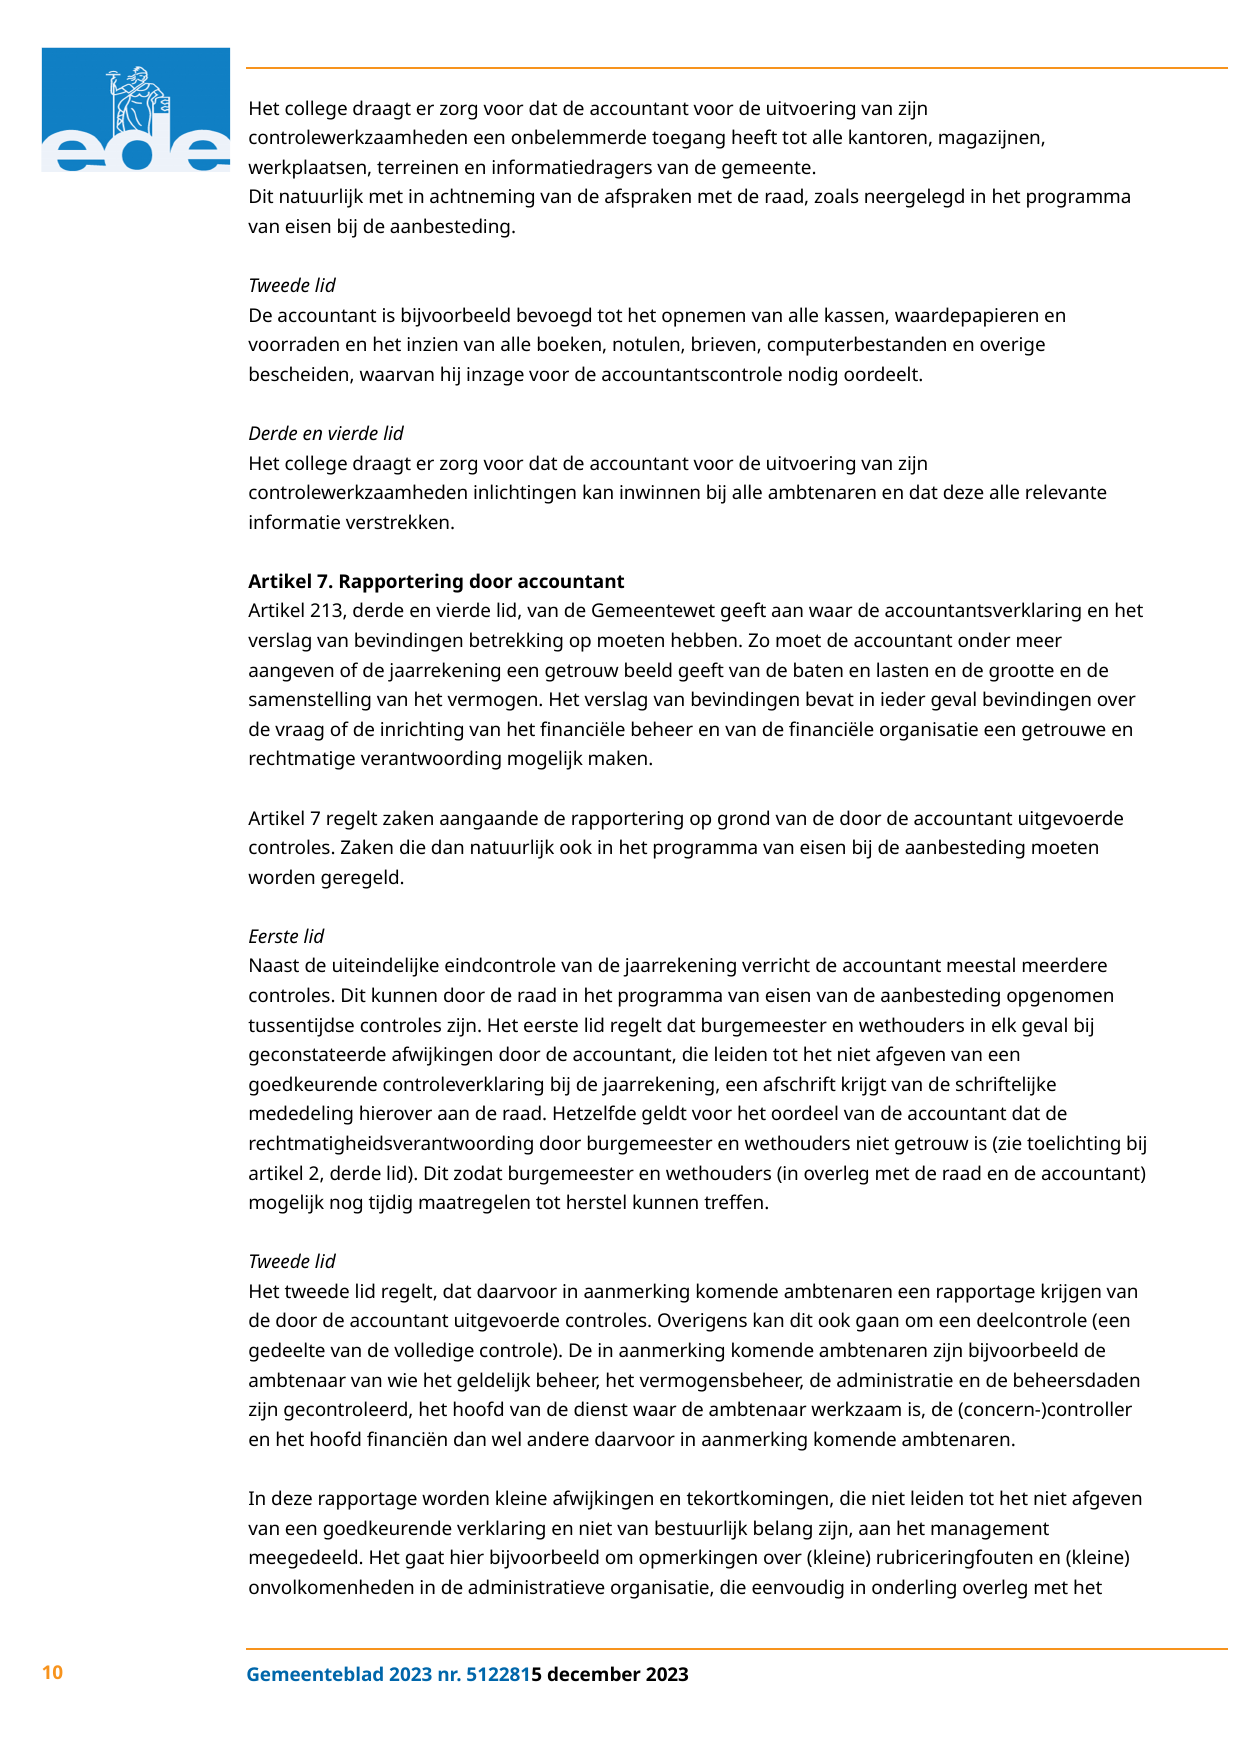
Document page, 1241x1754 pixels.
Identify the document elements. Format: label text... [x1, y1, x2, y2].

text Dit natuurlijk met in achtneming van de afspraken met de raad, zoals neergelegd in het programma van eisen bij de aanbesteding. [248, 183, 1152, 239]
text Derde en vierde lid [248, 420, 1152, 446]
text Het tweede lid regelt, dat daarvoor in aanmerking komende ambtenaren een rapportage krijgen van de door de accountant uitgevoerde controles. Overigens kan dit ook gaan om een deelcontrole (een gedeelte van de volledige controle). De in aanmerking komende ambtenaren zijn bijvoorbeeld de ambtenaar van wie het geldelijk beheer, het vermogensbeheer, de administratie en de beheersdaden zijn gecontroleerd, het hoofd van de dienst waar de ambtenaar werkzaam is, de (concern-)controller en het hoofd financiën dan wel andere daarvoor in aanmerking komende ambtenaren. [248, 1278, 1152, 1452]
text Artikel 7 regelt zaken aangaande de rapportering op grond van de door de accountant uitgevoerde controles. Zaken die dan natuurlijk ook in het programma van eisen bij de aanbesteding moeten worden geregeld. [248, 805, 1152, 890]
text Artikel 213, derde en vierde lid, van de Gemeentewet geeft aan waar de accountantsverklaring en het verslag van bevindingen betrekking op moeten hebben. Zo moet de accountant onder meer aangeven of de jaarrekening een getrouw beeld geeft van de baten en lasten en de grootte en de samenstelling van het vermogen. Het verslag van bevindingen bevat in ieder geval bevindingen over de vraag of de inrichting van het financiële beheer en van de financiële organisatie een getrouwe en rechtmatige verantwoording mogelijk maken. [248, 598, 1152, 771]
text Artikel 7. Rapportering door accountant [248, 568, 1152, 594]
text Eerste lid [248, 923, 1152, 949]
text In deze rapportage worden kleine afwijkingen en tekortkomingen, die niet leiden tot het niet afgeven van een goedkeurende verklaring en niet van bestuurlijk belang zijn, aan het management meegedeeld. Het gaat hier bijvoorbeeld om opmerkingen over (kleine) rubriceringfouten en (kleine) onvolkomenheden in de administratieve organisatie, die eenvoudig in onderling overleg met het [248, 1485, 1152, 1600]
text Naast de uiteindelijke eindcontrole van de jaarrekening verricht de accountant meestal meerdere controles. Dit kunnen door de raad in het programma van eisen van de aanbesteding opgenomen tussentijdse controles zijn. Het eerste lid regelt dat burgemeester en wethouders in elk geval bij geconstateerde afwijkingen door de accountant, die leiden tot het niet afgeven van een goedkeurende controleverklaring bij de jaarrekening, een afschrift krijgt van de schriftelijke mededeling hierover aan de raad. Hetzelfde geldt voor het oordeel van de accountant dat de rechtmatigheidsverantwoording door burgemeester en wethouders niet getrouw is (zie toelichting bij artikel 2, derde lid). Dit zodat burgemeester en wethouders (in overleg met de raad en de accountant) mogelijk nog tijdig maatregelen tot herstel kunnen treffen. [248, 953, 1152, 1215]
text Het college draagt er zorg voor dat de accountant voor de uitvoering van zijn controlewerkzaamheden een onbelemmerde toegang heeft tot alle kantoren, magazijnen, werkplaatsen, terreinen en informatiedragers van de gemeente. [248, 95, 1152, 180]
text De accountant is bijvoorbeeld bevoegd tot het opnemen van alle kassen, waardepapieren en voorraden en het inzien van alle boeken, notulen, brieven, computerbestanden en overige bescheiden, waarvan hij inzage voor de accountantscontrole nodig oordeelt. [248, 302, 1152, 387]
text Het college draagt er zorg voor dat de accountant voor de uitvoering van zijn controlewerkzaamheden inlichtingen kan inwinnen bij alle ambtenaren en dat deze alle relevante informatie verstrekken. [248, 450, 1152, 535]
text Tweede lid [248, 1248, 1152, 1274]
text Tweede lid [248, 272, 1152, 298]
picture [41, 47, 231, 172]
